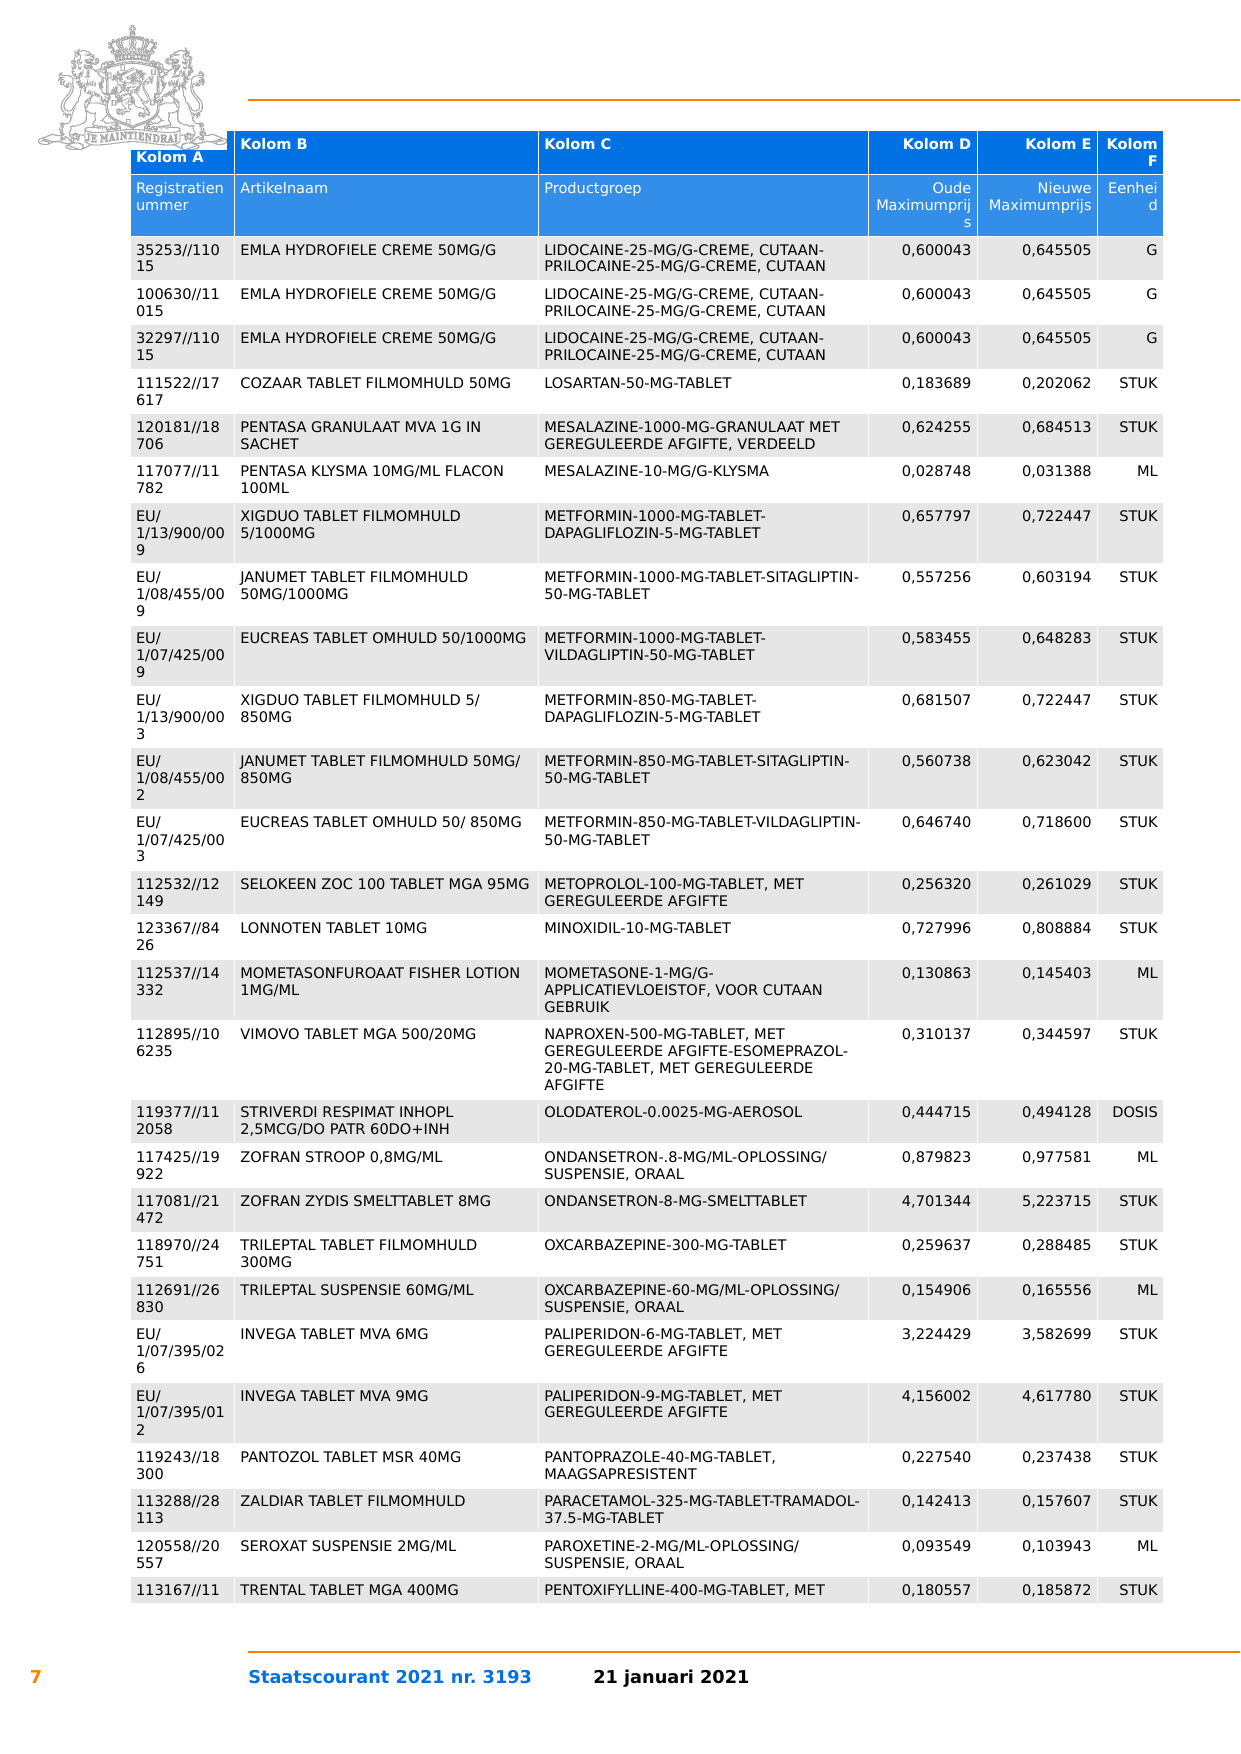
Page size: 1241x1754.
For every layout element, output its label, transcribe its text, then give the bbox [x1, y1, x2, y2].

table_cell Registratienummer [131, 175, 234, 236]
table_cell 0,237438 [978, 1444, 1097, 1487]
table_cell 0,977581 [978, 1144, 1097, 1187]
table_cell XIGDUO TABLET FILMOMHULD 5/1000MG [235, 503, 538, 563]
table_cell TRENTAL TABLET MGA 400MG [235, 1577, 538, 1603]
table_cell XIGDUO TABLET FILMOMHULD 5/ 850MG [235, 687, 538, 747]
table_cell 0,227540 [869, 1444, 977, 1487]
table_cell SELOKEEN ZOC 100 TABLET MGA 95MG [235, 871, 538, 914]
table_cell PALIPERIDON-9-MG-TABLET, MET GEREGULEERDE AFGIFTE [539, 1383, 868, 1443]
table_cell 112895//106235 [131, 1021, 234, 1098]
table_cell ZALDIAR TABLET FILMOMHULD [235, 1489, 538, 1532]
table_cell 0,879823 [869, 1144, 977, 1187]
table_cell STUK [1098, 1444, 1163, 1487]
table_cell OXCARBAZEPINE-60-MG/ML-OPLOSSING/SUSPENSIE, ORAAL [539, 1277, 868, 1320]
table_cell 0,165556 [978, 1277, 1097, 1320]
table_cell METOPROLOL-100-MG-TABLET, MET GEREGULEERDE AFGIFTE [539, 871, 868, 914]
table_cell PENTASA GRANULAAT MVA 1G IN SACHET [235, 414, 538, 457]
table_cell STUK [1098, 1233, 1163, 1276]
table_cell 0,624255 [869, 414, 977, 457]
table_cell STUK [1098, 915, 1163, 959]
table_cell 0,154906 [869, 1277, 977, 1320]
table_cell STRIVERDI RESPIMAT INHOPL 2,5MCG/DO PATR 60DO+INH [235, 1100, 538, 1143]
table_cell 0,028748 [869, 459, 977, 502]
table_cell COZAAR TABLET FILMOMHULD 50MG [235, 370, 538, 413]
table_cell METFORMIN-850-MG-TABLET-VILDAGLIPTIN-50-MG-TABLET [539, 810, 868, 870]
table_cell STUK [1098, 1577, 1163, 1603]
table_cell G [1098, 325, 1163, 369]
table_cell STUK [1098, 626, 1163, 686]
table_cell MESALAZINE-1000-MG-GRANULAAT MET GEREGULEERDE AFGIFTE, VERDEELD [539, 414, 868, 457]
table_cell 0,646740 [869, 810, 977, 870]
table_cell G [1098, 237, 1163, 280]
table_header Kolom E [978, 131, 1097, 174]
table_cell PARACETAMOL-325-MG-TABLET-TRAMADOL-37.5-MG-TABLET [539, 1489, 868, 1532]
table_cell TRILEPTAL SUSPENSIE 60MG/ML [235, 1277, 538, 1320]
table_header Kolom F [1098, 131, 1163, 174]
table_cell EU/1/08/455/002 [131, 748, 234, 809]
table_cell 0,031388 [978, 459, 1097, 502]
table_cell EU/1/13/900/009 [131, 503, 234, 563]
table_cell STUK [1098, 1021, 1163, 1098]
table_cell STUK [1098, 871, 1163, 914]
table_cell 3,582699 [978, 1321, 1097, 1382]
table_cell 123367//8426 [131, 915, 234, 959]
table_cell 0,130863 [869, 960, 977, 1020]
table_cell 0,310137 [869, 1021, 977, 1098]
table_cell METFORMIN-1000-MG-TABLET-DAPAGLIFLOZIN-5-MG-TABLET [539, 503, 868, 563]
table_cell 0,603194 [978, 564, 1097, 624]
table_cell STUK [1098, 1383, 1163, 1443]
table_cell 111522//17617 [131, 370, 234, 413]
table_cell STUK [1098, 1489, 1163, 1532]
table_cell MESALAZINE-10-MG/G-KLYSMA [539, 459, 868, 502]
table_cell STUK [1098, 370, 1163, 413]
table_cell STUK [1098, 748, 1163, 809]
table_cell DOSIS [1098, 1100, 1163, 1143]
table_cell 119377//112058 [131, 1100, 234, 1143]
table_cell PENTASA KLYSMA 10MG/ML FLACON 100ML [235, 459, 538, 502]
table_cell 4,701344 [869, 1188, 977, 1232]
table_header Kolom D [869, 131, 977, 174]
table_cell EU/1/07/425/009 [131, 626, 234, 686]
table_cell 4,617780 [978, 1383, 1097, 1443]
table_cell STUK [1098, 503, 1163, 563]
table_cell 112691//26830 [131, 1277, 234, 1320]
table_cell 100630//11015 [131, 281, 234, 324]
table_cell 117077//11782 [131, 459, 234, 502]
table_cell INVEGA TABLET MVA 9MG [235, 1383, 538, 1443]
table_cell JANUMET TABLET FILMOMHULD 50MG/ 850MG [235, 748, 538, 809]
table_cell 0,183689 [869, 370, 977, 413]
table_cell STUK [1098, 1321, 1163, 1382]
table_cell 0,259637 [869, 1233, 977, 1276]
table_cell ML [1098, 459, 1163, 502]
table_cell PANTOZOL TABLET MSR 40MG [235, 1444, 538, 1487]
table_cell 0,600043 [869, 281, 977, 324]
table_cell Productgroep [539, 175, 868, 236]
table_cell 0,093549 [869, 1533, 977, 1576]
table_cell 0,288485 [978, 1233, 1097, 1276]
table_cell G [1098, 281, 1163, 324]
table_cell Artikelnaam [235, 175, 538, 236]
table_cell TRILEPTAL TABLET FILMOMHULD 300MG [235, 1233, 538, 1276]
table_cell PALIPERIDON-6-MG-TABLET, MET GEREGULEERDE AFGIFTE [539, 1321, 868, 1382]
table_cell 0,142413 [869, 1489, 977, 1532]
table_cell 5,223715 [978, 1188, 1097, 1232]
table_cell STUK [1098, 810, 1163, 870]
table_cell Oude Maximumprijs [869, 175, 977, 236]
table_cell 0,681507 [869, 687, 977, 747]
table_cell 0,185872 [978, 1577, 1097, 1603]
table_cell STUK [1098, 414, 1163, 457]
table_cell LONNOTEN TABLET 10MG [235, 915, 538, 959]
table_cell ML [1098, 1533, 1163, 1576]
table_cell MOMETASONE-1-MG/G-APPLICATIEVLOEISTOF, VOOR CUTAAN GEBRUIK [539, 960, 868, 1020]
table_cell 0,722447 [978, 503, 1097, 563]
table_cell 0,808884 [978, 915, 1097, 959]
table_cell EMLA HYDROFIELE CREME 50MG/G [235, 237, 538, 280]
table_cell LOSARTAN-50-MG-TABLET [539, 370, 868, 413]
table_cell ZOFRAN ZYDIS SMELTTABLET 8MG [235, 1188, 538, 1232]
table_cell METFORMIN-850-MG-TABLET-DAPAGLIFLOZIN-5-MG-TABLET [539, 687, 868, 747]
table_cell 0,600043 [869, 237, 977, 280]
table_cell 0,344597 [978, 1021, 1097, 1098]
table_cell 35253//11015 [131, 237, 234, 280]
table_cell METFORMIN-1000-MG-TABLET-SITAGLIPTIN-50-MG-TABLET [539, 564, 868, 624]
table_cell 0,444715 [869, 1100, 977, 1143]
table_cell 120181//18706 [131, 414, 234, 457]
table_cell 0,657797 [869, 503, 977, 563]
table_cell 0,645505 [978, 325, 1097, 369]
table_cell 0,180557 [869, 1577, 977, 1603]
table_cell STUK [1098, 687, 1163, 747]
table_cell EU/1/07/395/012 [131, 1383, 234, 1443]
table_cell EU/1/07/425/003 [131, 810, 234, 870]
table_cell METFORMIN-850-MG-TABLET-SITAGLIPTIN-50-MG-TABLET [539, 748, 868, 809]
table_cell EU/1/08/455/009 [131, 564, 234, 624]
table_cell SEROXAT SUSPENSIE 2MG/ML [235, 1533, 538, 1576]
table_cell LIDOCAINE-25-MG/G-CREME, CUTAAN-PRILOCAINE-25-MG/G-CREME, CUTAAN [539, 237, 868, 280]
table_cell EU/1/07/395/026 [131, 1321, 234, 1382]
table_cell EUCREAS TABLET OMHULD 50/1000MG [235, 626, 538, 686]
table_cell OXCARBAZEPINE-300-MG-TABLET [539, 1233, 868, 1276]
table_cell 0,256320 [869, 871, 977, 914]
table_cell OLODATEROL-0.0025-MG-AEROSOL [539, 1100, 868, 1143]
table_cell METFORMIN-1000-MG-TABLET-VILDAGLIPTIN-50-MG-TABLET [539, 626, 868, 686]
table_header Kolom B [235, 131, 538, 174]
table_cell 119243//18300 [131, 1444, 234, 1487]
table_header Kolom C [539, 131, 868, 174]
table_cell 112537//14332 [131, 960, 234, 1020]
table_cell 0,722447 [978, 687, 1097, 747]
table_cell 0,684513 [978, 414, 1097, 457]
table_cell PANTOPRAZOLE-40-MG-TABLET, MAAGSAPRESISTENT [539, 1444, 868, 1487]
table_cell 0,103943 [978, 1533, 1097, 1576]
table_cell 0,727996 [869, 915, 977, 959]
table_cell EUCREAS TABLET OMHULD 50/ 850MG [235, 810, 538, 870]
table_cell LIDOCAINE-25-MG/G-CREME, CUTAAN-PRILOCAINE-25-MG/G-CREME, CUTAAN [539, 325, 868, 369]
table_cell 118970//24751 [131, 1233, 234, 1276]
table_cell ML [1098, 1277, 1163, 1320]
table_cell 0,648283 [978, 626, 1097, 686]
table_cell ONDANSETRON-.8-MG/ML-OPLOSSING/SUSPENSIE, ORAAL [539, 1144, 868, 1187]
table_cell 4,156002 [869, 1383, 977, 1443]
table_cell MOMETASONFUROAAT FISHER LOTION 1MG/ML [235, 960, 538, 1020]
table_cell 117425//19922 [131, 1144, 234, 1187]
table_cell 113288//28113 [131, 1489, 234, 1532]
table_cell 0,600043 [869, 325, 977, 369]
table_cell PAROXETINE-2-MG/ML-OPLOSSING/SUSPENSIE, ORAAL [539, 1533, 868, 1576]
table_cell LIDOCAINE-25-MG/G-CREME, CUTAAN-PRILOCAINE-25-MG/G-CREME, CUTAAN [539, 281, 868, 324]
table_cell INVEGA TABLET MVA 6MG [235, 1321, 538, 1382]
table_cell JANUMET TABLET FILMOMHULD 50MG/1000MG [235, 564, 538, 624]
table_cell EU/1/13/900/003 [131, 687, 234, 747]
table_cell Nieuwe Maximumprijs [978, 175, 1097, 236]
table_cell 0,494128 [978, 1100, 1097, 1143]
table_cell ML [1098, 1144, 1163, 1187]
table_cell 32297//11015 [131, 325, 234, 369]
table_cell Eenheid [1098, 175, 1163, 236]
table_cell 113167//11 [131, 1577, 234, 1603]
table_cell 0,202062 [978, 370, 1097, 413]
table_cell 0,261029 [978, 871, 1097, 914]
table_cell 120558//20557 [131, 1533, 234, 1576]
table_cell 112532//12149 [131, 871, 234, 914]
table_cell ONDANSETRON-8-MG-SMELTTABLET [539, 1188, 868, 1232]
table_cell 0,718600 [978, 810, 1097, 870]
table_cell 0,583455 [869, 626, 977, 686]
table_cell STUK [1098, 564, 1163, 624]
table_cell NAPROXEN-500-MG-TABLET, MET GEREGULEERDE AFGIFTE-ESOMEPRAZOL-20-MG-TABLET, MET GEREGULEERDE AFGIFTE [539, 1021, 868, 1098]
table_cell STUK [1098, 1188, 1163, 1232]
table_cell ML [1098, 960, 1163, 1020]
table_cell 0,560738 [869, 748, 977, 809]
table_cell ZOFRAN STROOP 0,8MG/ML [235, 1144, 538, 1187]
table_cell EMLA HYDROFIELE CREME 50MG/G [235, 325, 538, 369]
table_cell 0,645505 [978, 281, 1097, 324]
table_cell 0,145403 [978, 960, 1097, 1020]
table_cell 0,157607 [978, 1489, 1097, 1532]
table_cell PENTOXIFYLLINE-400-MG-TABLET, MET [539, 1577, 868, 1603]
table_cell 3,224429 [869, 1321, 977, 1382]
table_cell VIMOVO TABLET MGA 500/20MG [235, 1021, 538, 1098]
table_cell MINOXIDIL-10-MG-TABLET [539, 915, 868, 959]
table_cell 0,557256 [869, 564, 977, 624]
table_cell 0,645505 [978, 237, 1097, 280]
picture [38, 25, 227, 150]
table_cell EMLA HYDROFIELE CREME 50MG/G [235, 281, 538, 324]
table_header Kolom A [131, 131, 234, 174]
table_cell 0,623042 [978, 748, 1097, 809]
table_cell 117081//21472 [131, 1188, 234, 1232]
